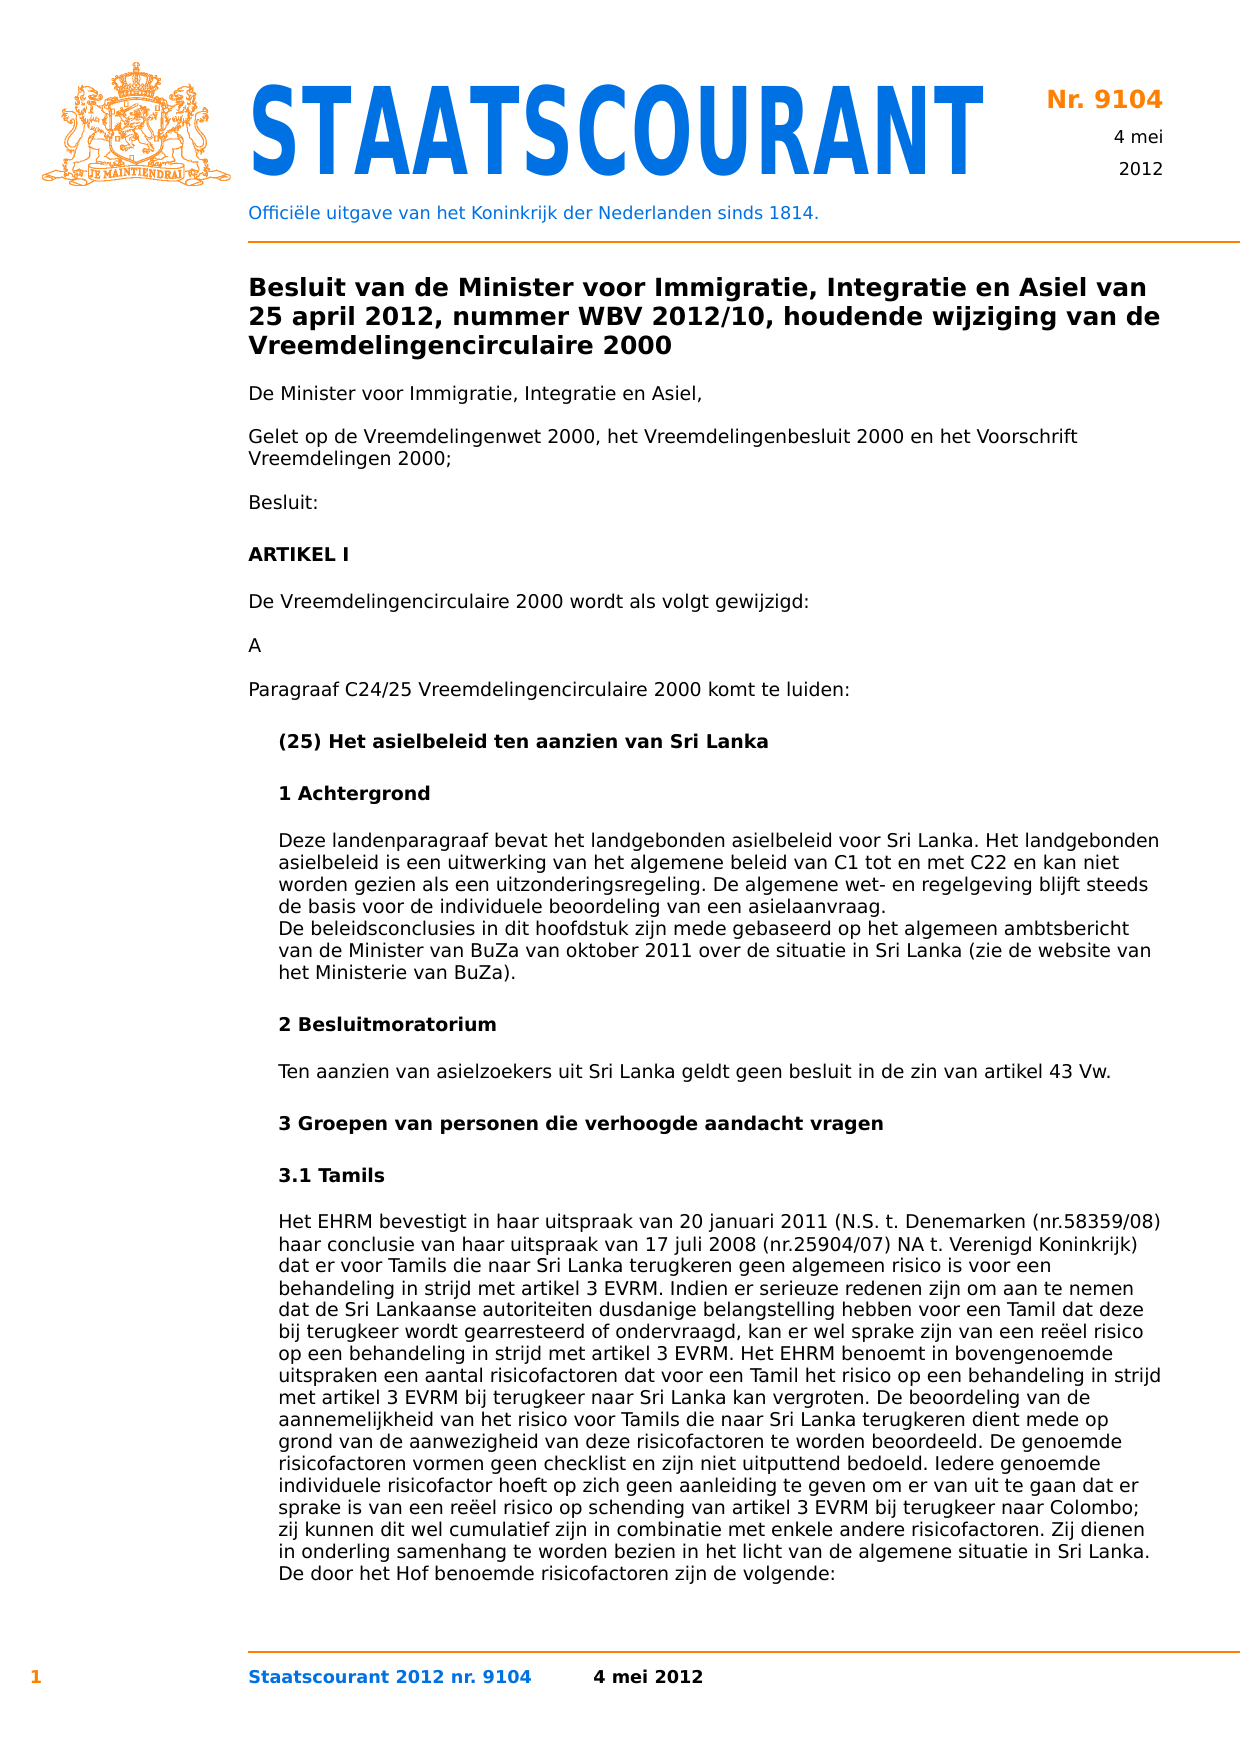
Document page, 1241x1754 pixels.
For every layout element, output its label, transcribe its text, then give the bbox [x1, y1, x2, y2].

text De beleidsconclusies in dit hoofdstuk zijn mede gebaseerd op het algemeen ambtsbericht van de Minister van BuZa van oktober 2011 over de situatie in Sri Lanka (zie de website van het Ministerie van BuZa). [278, 918, 1163, 983]
table_cell 2012 [998, 153, 1240, 203]
subtitle ARTIKEL I [248, 544, 1163, 566]
table_header STAATSCOURANT [248, 62, 998, 203]
picture [41, 62, 231, 186]
text Het EHRM bevestigt in haar uitspraak van 20 januari 2011 (N.S. t. Denemarken (nr.58359/08) haar conclusie van haar uitspraak van 17 juli 2008 (nr.25904/07) NA t. Verenigd Koninkrijk) dat er voor Tamils die naar Sri Lanka terugkeren geen algemeen risico is voor een behandeling in strijd met artikel 3 EVRM. Indien er serieuze redenen zijn om aan te nemen dat de Sri Lankaanse autoriteiten dusdanige belangstelling hebben voor een Tamil dat deze bij terugkeer wordt gearresteerd of ondervraagd, kan er wel sprake zijn van een reëel risico op een behandeling in strijd met artikel 3 EVRM. Het EHRM benoemt in bovengenoemde uitspraken een aantal risicofactoren dat voor een Tamil het risico op een behandeling in strijd met artikel 3 EVRM bij terugkeer naar Sri Lanka kan vergroten. De beoordeling van de aannemelijkheid van het risico voor Tamils die naar Sri Lanka terugkeren dient mede op grond van de aanwezigheid van deze risicofactoren te worden beoordeeld. De genoemde risicofactoren vormen geen checklist en zijn niet uitputtend bedoeld. Iedere genoemde individuele risicofactor hoeft op zich geen aanleiding te geven om er van uit te gaan dat er sprake is van een reëel risico op schending van artikel 3 EVRM bij terugkeer naar Colombo; zij kunnen dit wel cumulatief zijn in combinatie met enkele andere risicofactoren. Zij dienen in onderling samenhang te worden bezien in het licht van de algemene situatie in Sri Lanka. [278, 1211, 1163, 1563]
subtitle 1 Achtergrond [278, 783, 1163, 805]
table_cell Officiële uitgave van het Koninkrijk der Nederlanden sinds 1814. [248, 203, 1240, 241]
subtitle (25) Het asielbeleid ten aanzien van Sri Lanka [278, 731, 1163, 753]
text De Vreemdelingencirculaire 2000 wordt als volgt gewijzigd: [248, 591, 1163, 613]
subtitle Besluit van de Minister voor Immigratie, Integratie en Asiel van 25 april 2012, nummer WBV 2012/10, houdende wijziging van de Vreemdelingencirculaire 2000 [248, 273, 1163, 361]
text Gelet op de Vreemdelingenwet 2000, het Vreemdelingenbesluit 2000 en het Voorschrift Vreemdelingen 2000; [248, 426, 1163, 470]
subtitle 2 Besluitmoratorium [278, 1013, 1163, 1036]
text Paragraaf C24/25 Vreemdelingencirculaire 2000 komt te luiden: [248, 679, 1163, 701]
subtitle 3.1 Tamils [278, 1164, 1163, 1186]
text Deze landenparagraaf bevat het landgebonden asielbeleid voor Sri Lanka. Het landgebonden asielbeleid is een uitwerking van het algemene beleid van C1 tot en met C22 en kan niet worden gezien als een uitzonderingsregeling. De algemene wet- en regelgeving blijft steeds de basis voor de individuele beoordeling van een asielaanvraag. [278, 830, 1163, 918]
table_header [25, 62, 248, 241]
text Besluit: [248, 492, 1163, 514]
table_cell 4 mei [998, 121, 1240, 153]
text A [248, 635, 1163, 657]
subtitle 3 Groepen van personen die verhoogde aandacht vragen [278, 1112, 1163, 1134]
text De Minister voor Immigratie, Integratie en Asiel, [248, 382, 1163, 404]
text Ten aanzien van asielzoekers uit Sri Lanka geldt geen besluit in de zin van artikel 43 Vw. [278, 1061, 1163, 1082]
table_header Nr. 9104 [998, 62, 1240, 121]
text De door het Hof benoemde risicofactoren zijn de volgende: [278, 1563, 1163, 1585]
